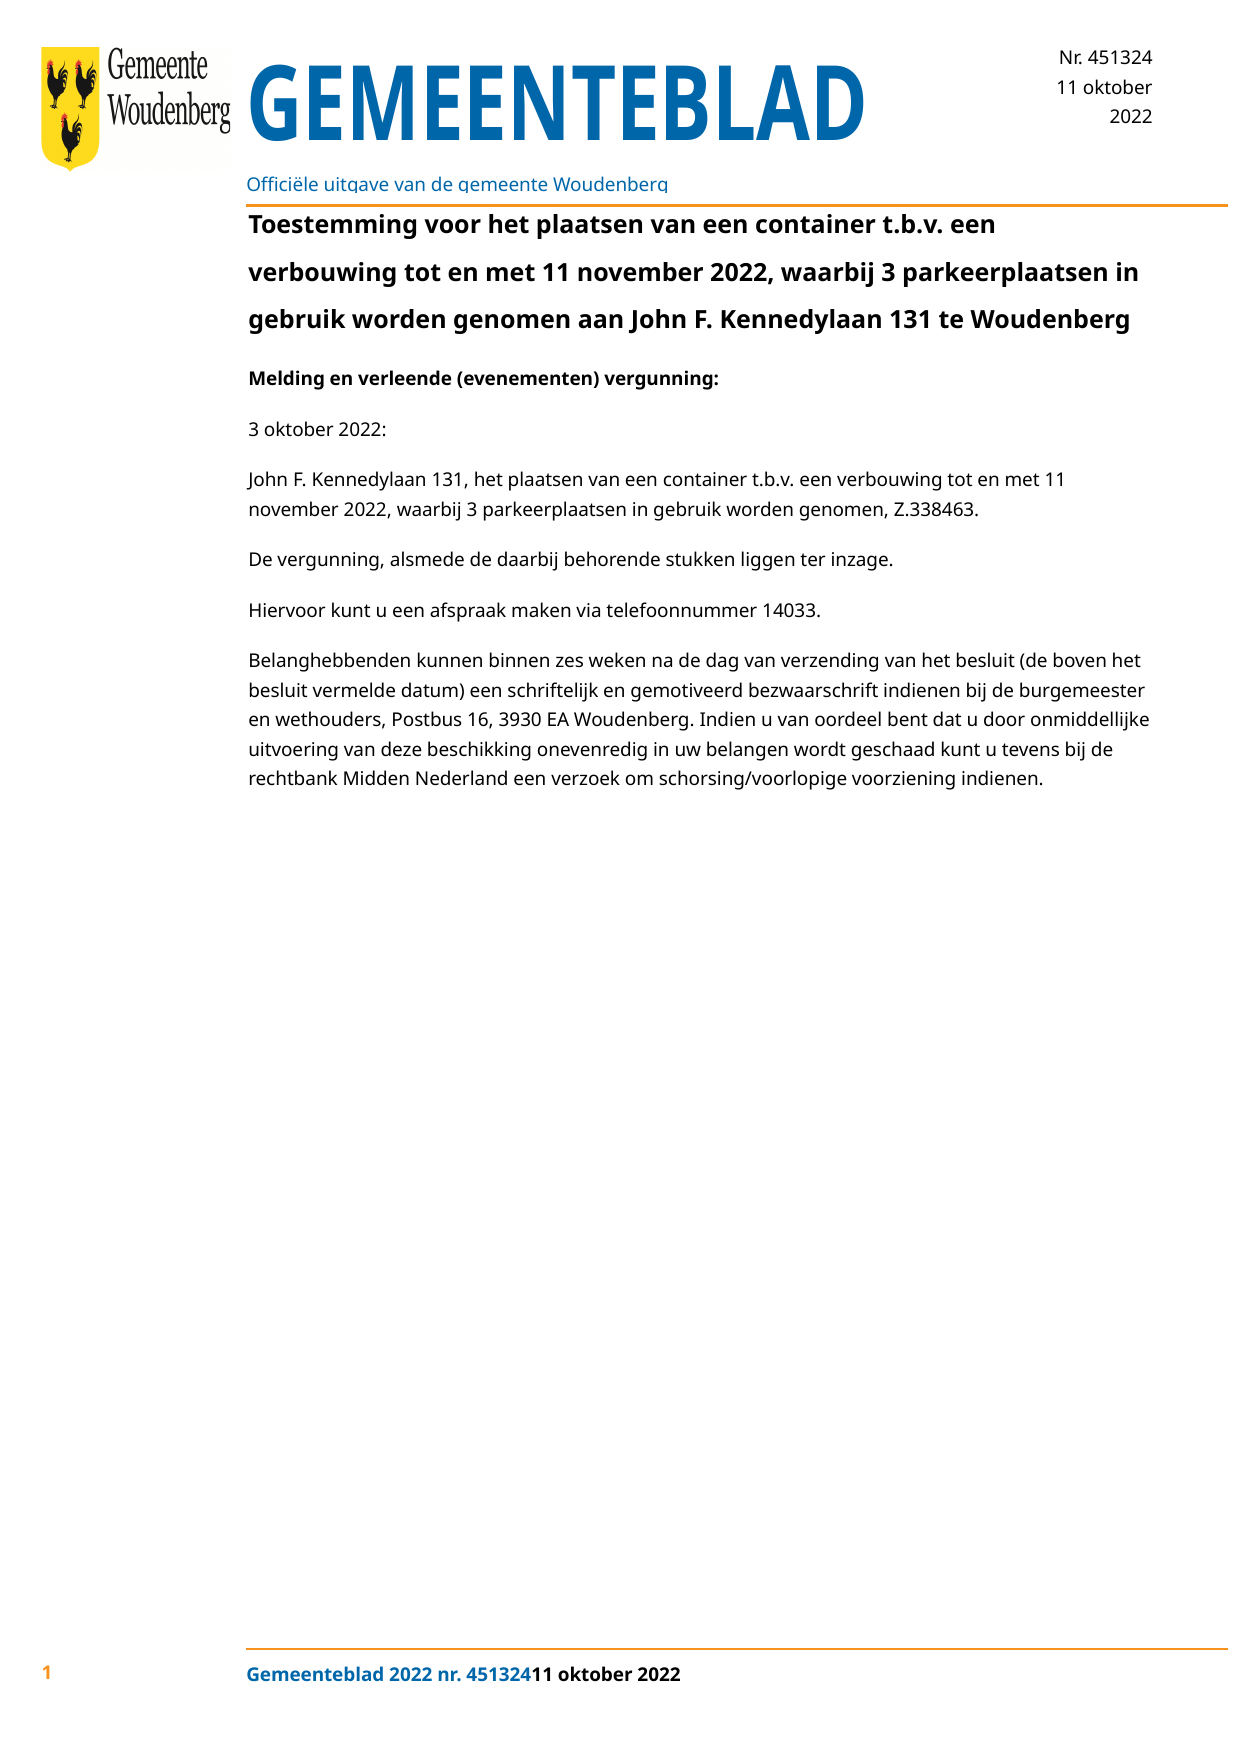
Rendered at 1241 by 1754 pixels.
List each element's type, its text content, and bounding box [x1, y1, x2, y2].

text Toestemming voor het plaatsen van een container t.b.v. een verbouwing tot en met 11 november 2022, waarbij 3 parkeerplaatsen in gebruik worden genomen aan John F. Kennedylaan 131 te Woudenberg [248, 207, 1152, 336]
text Melding en verleende (evenementen) vergunning: [248, 366, 1152, 391]
text Hiervoor kunt u een afspraak maken via telefoonnummer 14033. [248, 597, 1152, 622]
text 3 oktober 2022: [248, 416, 1152, 442]
text Belanghebbenden kunnen binnen zes weken na de dag van verzending van het besluit (de boven het besluit vermelde datum) een schriftelijk en gemotiveerd bezwaarschrift indienen bij de burgemeester en wethouders, Postbus 16, 3930 EA Woudenberg. Indien u van oordeel bent dat u door onmiddellijke uitvoering van deze beschikking onevenredig in uw belangen wordt geschaad kunt u tevens bij de rechtbank Midden Nederland een verzoek om schorsing/voorlopige voorziening indienen. [248, 647, 1152, 791]
text De vergunning, alsmede de daarbij behorende stukken liggen ter inzage. [248, 546, 1152, 572]
picture [41, 47, 231, 172]
text John F. Kennedylaan 131, het plaatsen van een container t.b.v. een verbouwing tot en met 11 november 2022, waarbij 3 parkeerplaatsen in gebruik worden genomen, Z.338463. [248, 466, 1152, 522]
